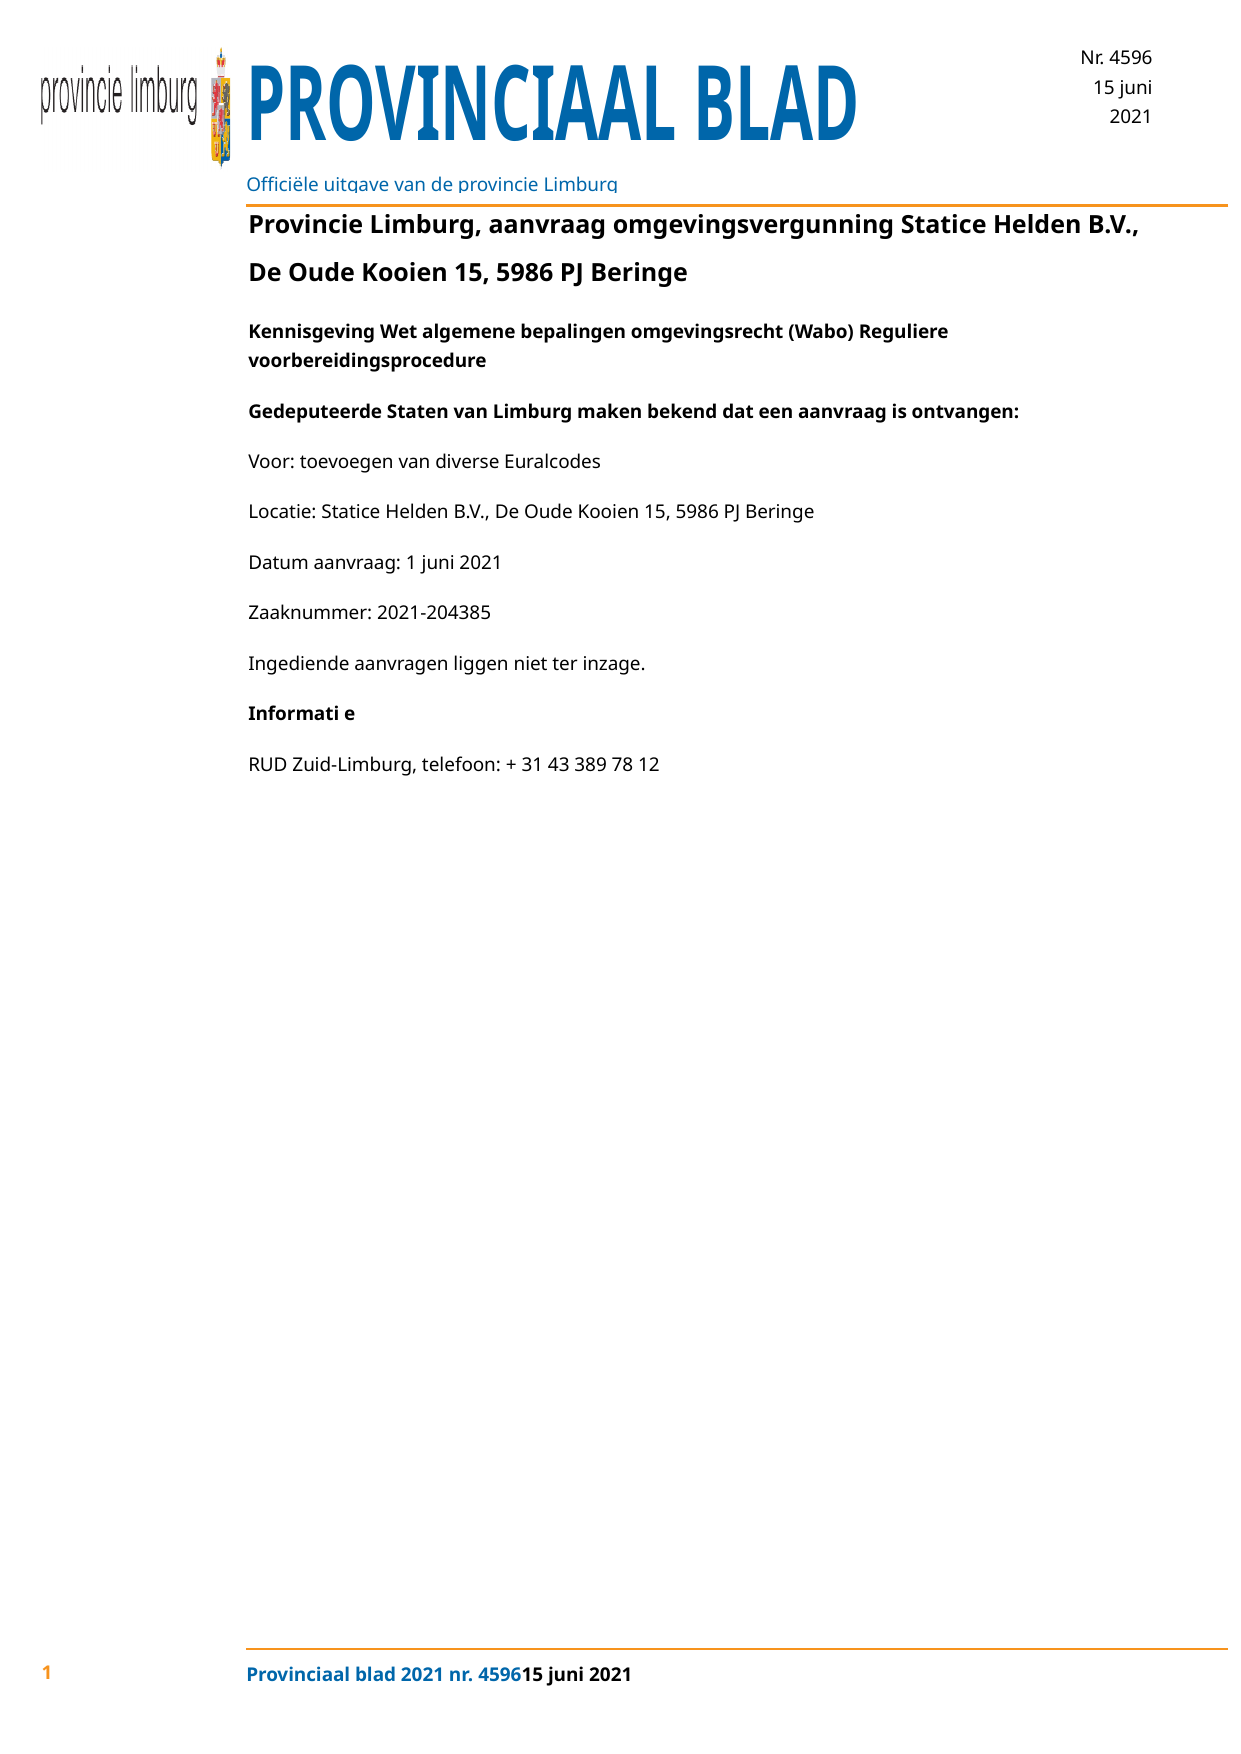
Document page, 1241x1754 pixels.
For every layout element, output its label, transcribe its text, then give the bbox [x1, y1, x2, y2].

text Informati e [248, 700, 1152, 726]
text Kennisgeving Wet algemene bepalingen omgevingsrecht (Wabo) Reguliere voorbereidingsprocedure [248, 318, 1152, 373]
text Voor: toevoegen van diverse Euralcodes [248, 448, 1152, 474]
text Provincie Limburg, aanvraag omgevingsvergunning Statice Helden B.V., De Oude Kooien 15, 5986 PJ Beringe [248, 207, 1152, 288]
text Gedeputeerde Staten van Limburg maken bekend dat een aanvraag is ontvangen: [248, 398, 1152, 424]
text RUD Zuid-Limburg, telefoon: + 31 43 389 78 12 [248, 751, 1152, 777]
text Zaaknummer: 2021-204385 [248, 599, 1152, 625]
text Datum aanvraag: 1 juni 2021 [248, 549, 1152, 575]
picture [41, 47, 231, 172]
text Locatie: Statice Helden B.V., De Oude Kooien 15, 5986 PJ Beringe [248, 499, 1152, 524]
text Ingediende aanvragen liggen niet ter inzage. [248, 650, 1152, 676]
